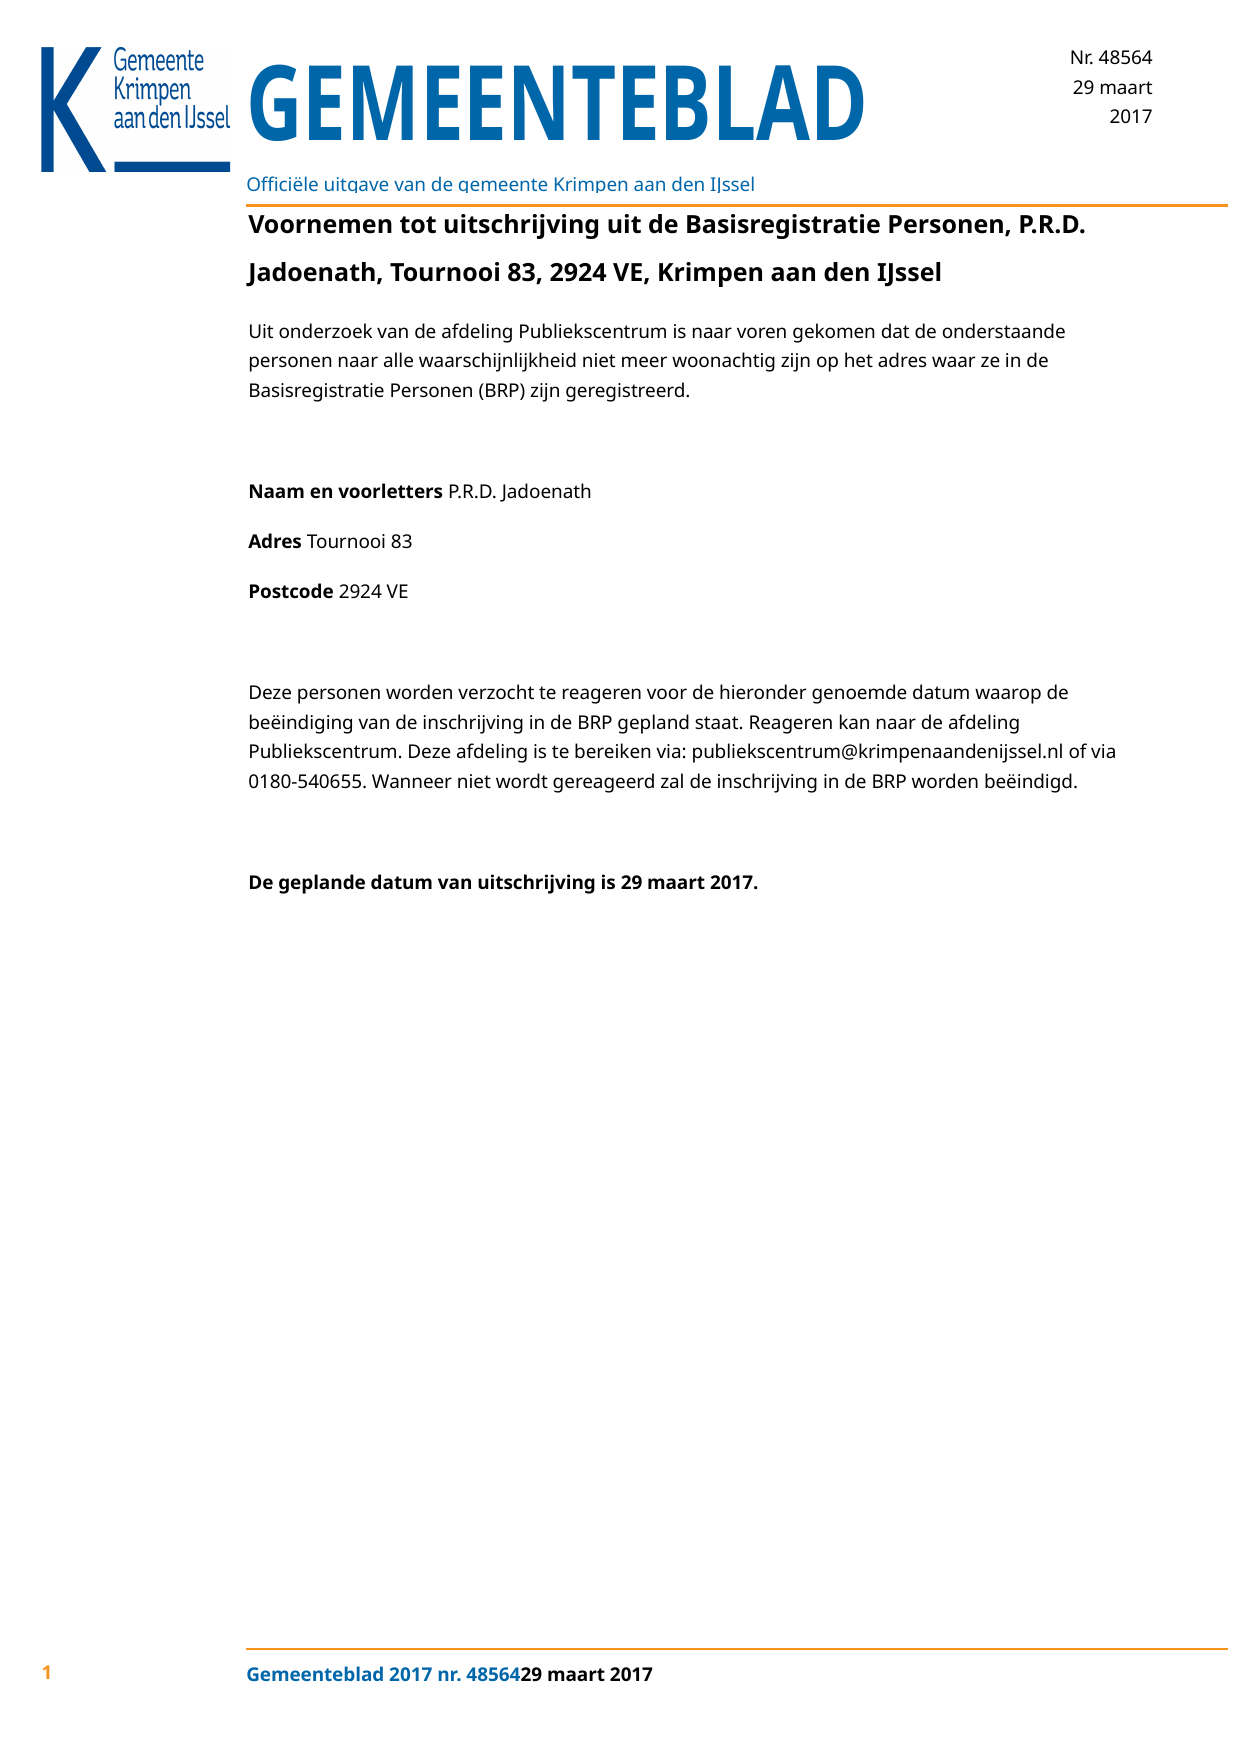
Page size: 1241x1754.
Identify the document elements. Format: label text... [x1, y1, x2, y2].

text Naam en voorletters P.R.D. Jadoenath [248, 478, 1152, 504]
picture [41, 47, 231, 172]
text Uit onderzoek van de afdeling Publiekscentrum is naar voren gekomen dat de onderstaande personen naar alle waarschijnlijkheid niet meer woonachtig zijn op het adres waar ze in de Basisregistratie Personen (BRP) zijn geregistreerd. [248, 318, 1152, 403]
text De geplande datum van uitschrijving is 29 maart 2017. [248, 869, 1152, 895]
text Adres Tournooi 83 [248, 528, 1152, 554]
text Voornemen tot uitschrijving uit de Basisregistratie Personen, P.R.D. Jadoenath, Tournooi 83, 2924 VE, Krimpen aan den IJssel [248, 207, 1152, 288]
text Deze personen worden verzocht te reageren voor de hieronder genoemde datum waarop de beëindiging van de inschrijving in de BRP gepland staat. Reageren kan naar de afdeling Publiekscentrum. Deze afdeling is te bereiken via: publiekscentrum@krimpenaandenijssel.nl of via 0180-540655. Wanneer niet wordt gereageerd zal de inschrijving in de BRP worden beëindigd. [248, 679, 1152, 794]
text Postcode 2924 VE [248, 579, 1152, 604]
